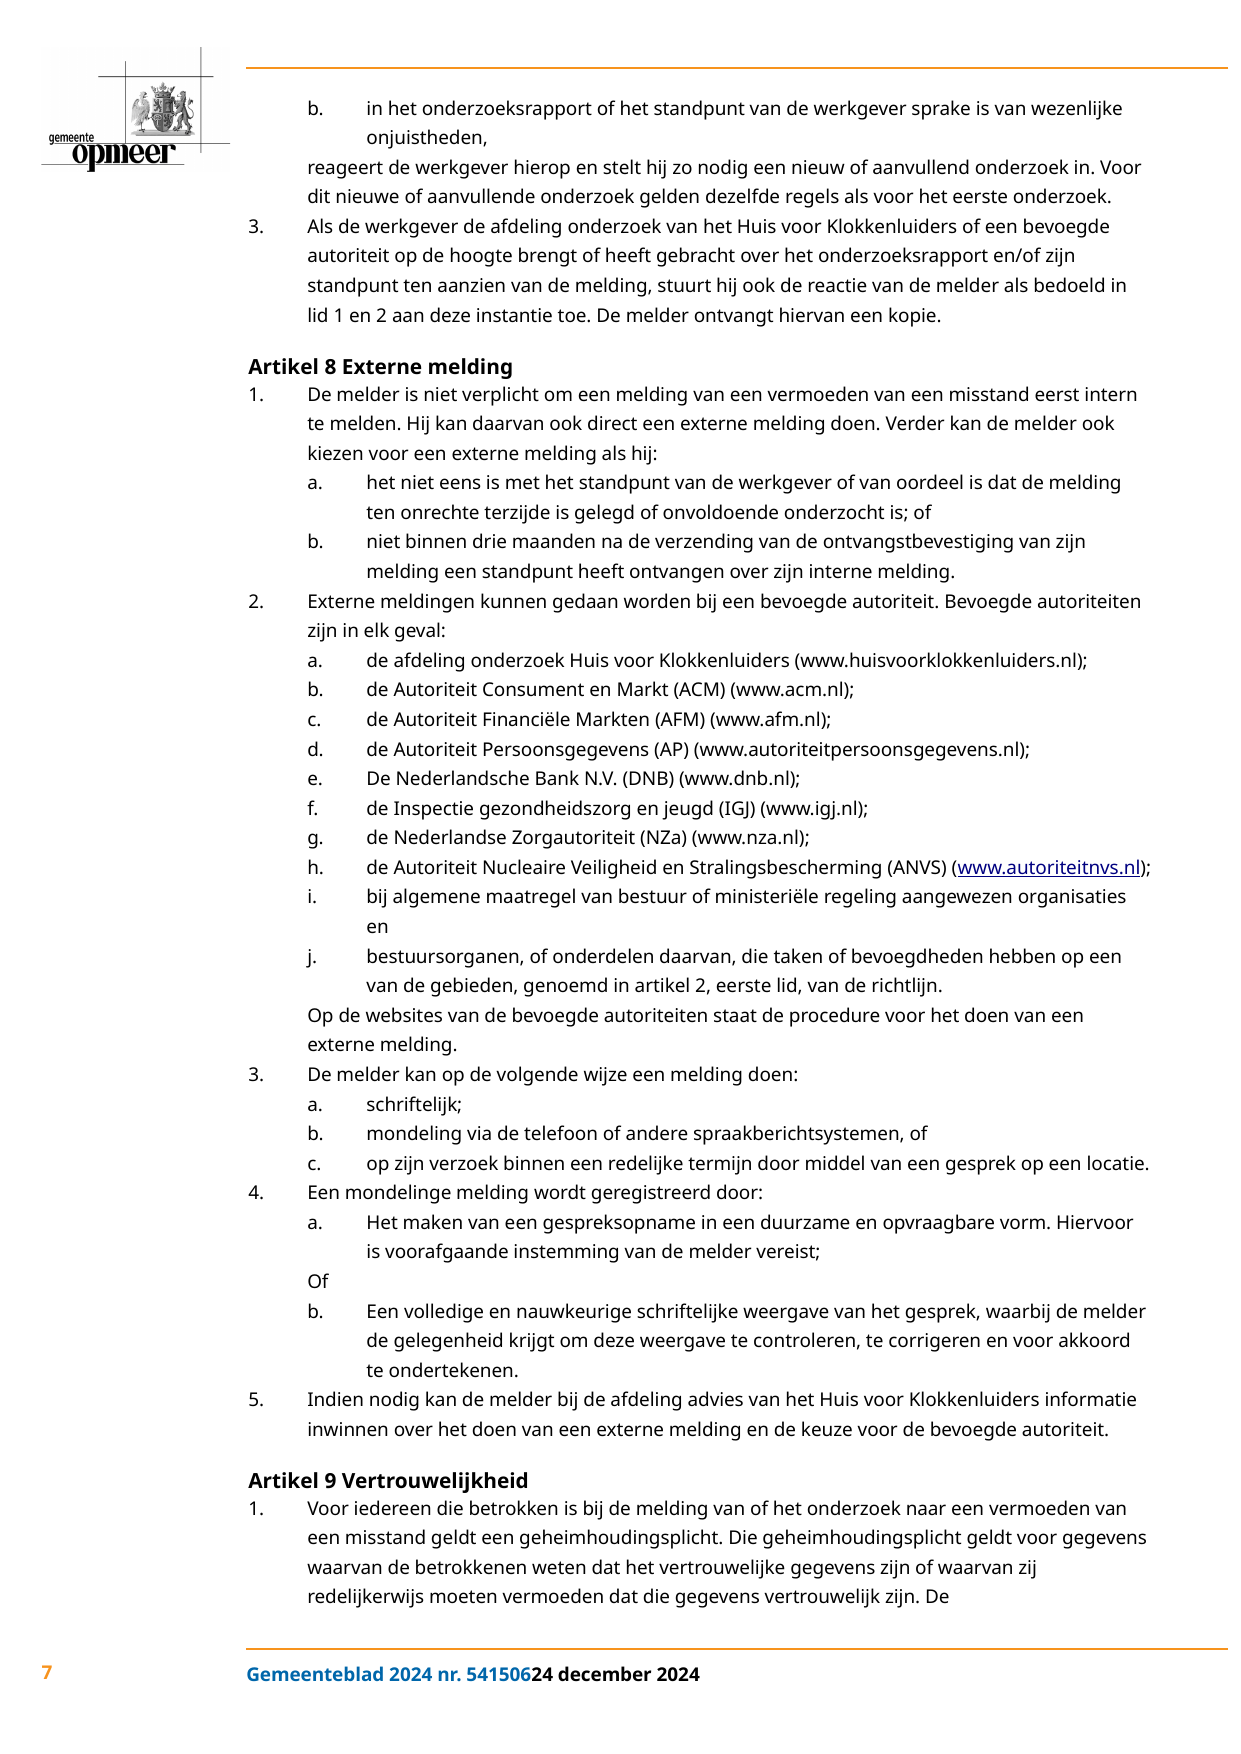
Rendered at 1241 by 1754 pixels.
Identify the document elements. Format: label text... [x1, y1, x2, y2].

list de Inspectie gezondheidszorg en jeugd (IGJ) (www.igj.nl); [307, 795, 1152, 821]
list in het onderzoeksrapport of het standpunt van de werkgever sprake is van wezenlijke onjuistheden, [307, 95, 1152, 150]
list Op de websites van de bevoegde autoriteiten staat de procedure voor het doen van een externe melding. [248, 1002, 1152, 1057]
list de Autoriteit Persoonsgegevens (AP) (www.autoriteitpersoonsgegevens.nl); [307, 736, 1152, 761]
list Indien nodig kan de melder bij de afdeling advies van het Huis voor Klokkenluiders informatie inwinnen over het doen van een externe melding en de keuze voor de bevoegde autoriteit. [248, 1387, 1152, 1442]
list de Autoriteit Consument en Markt (ACM) (www.acm.nl); [307, 677, 1152, 702]
list het niet eens is met het standpunt van de werkgever of van oordeel is dat de melding ten onrechte terzijde is gelegd of onvoldoende onderzocht is; of [307, 469, 1152, 525]
list De Nederlandsche Bank N.V. (DNB) (www.dnb.nl); [307, 765, 1152, 791]
list Voor iedereen die betrokken is bij de melding van of het onderzoek naar een vermoeden van een misstand geldt een geheimhoudingsplicht. Die geheimhoudingsplicht geldt voor gegevens waarvan de betrokkenen weten dat het vertrouwelijke gegevens zijn of waarvan zij redelijkerwijs moeten vermoeden dat die gegevens vertrouwelijk zijn. De [248, 1495, 1152, 1609]
list schriftelijk; [307, 1091, 1152, 1116]
list Als de werkgever de afdeling onderzoek van het Huis voor Klokkenluiders of een bevoegde autoriteit op de hoogte brengt of heeft gebracht over het onderzoeksrapport en/of zijn standpunt ten aanzien van de melding, stuurt hij ook de reactie van de melder als bedoeld in lid 1 en 2 aan deze instantie toe. De melder ontvangt hiervan een kopie. [248, 213, 1152, 328]
list de Autoriteit Nucleaire Veiligheid en Stralingsbescherming (ANVS) (www.autoriteitnvs.nl); [307, 854, 1152, 880]
text Artikel 8 Externe melding [248, 352, 1152, 381]
list op zijn verzoek binnen een redelijke termijn door middel van een gesprek op een locatie. [307, 1150, 1152, 1176]
list Een mondelinge melding wordt geregistreerd door: [248, 1179, 1152, 1205]
list De melder is niet verplicht om een melding van een vermoeden van een misstand eerst intern te melden. Hij kan daarvan ook direct een externe melding doen. Verder kan de melder ook kiezen voor een externe melding als hij: [248, 381, 1152, 466]
list reageert de werkgever hierop en stelt hij zo nodig een nieuw of aanvullend onderzoek in. Voor dit nieuwe of aanvullende onderzoek gelden dezelfde regels als voor het eerste onderzoek. [248, 154, 1152, 209]
list bij algemene maatregel van bestuur of ministeriële regeling aangewezen organisaties en [307, 884, 1152, 939]
list Een volledige en nauwkeurige schriftelijke weergave van het gesprek, waarbij de melder de gelegenheid krijgt om deze weergave te controleren, te corrigeren en voor akkoord te ondertekenen. [307, 1298, 1152, 1383]
list de Nederlandse Zorgautoriteit (NZa) (www.nza.nl); [307, 824, 1152, 850]
text Artikel 9 Vertrouwelijkheid [248, 1467, 1152, 1495]
picture [41, 47, 231, 172]
list De melder kan op de volgende wijze een melding doen: [248, 1061, 1152, 1087]
list bestuursorganen, of onderdelen daarvan, die taken of bevoegdheden hebben op een van de gebieden, genoemd in artikel 2, eerste lid, van de richtlijn. [307, 943, 1152, 998]
list de Autoriteit Financiële Markten (AFM) (www.afm.nl); [307, 706, 1152, 732]
list Of [248, 1268, 1152, 1294]
list mondeling via de telefoon of andere spraakberichtsystemen, of [307, 1120, 1152, 1146]
list Externe meldingen kunnen gedaan worden bij een bevoegde autoriteit. Bevoegde autoriteiten zijn in elk geval: [248, 588, 1152, 643]
list de afdeling onderzoek Huis voor Klokkenluiders (www.huisvoorklokkenluiders.nl); [307, 647, 1152, 673]
list niet binnen drie maanden na de verzending van de ontvangstbevestiging van zijn melding een standpunt heeft ontvangen over zijn interne melding. [307, 529, 1152, 584]
list Het maken van een gespreksopname in een duurzame en opvraagbare vorm. Hiervoor is voorafgaande instemming van de melder vereist; [307, 1209, 1152, 1264]
